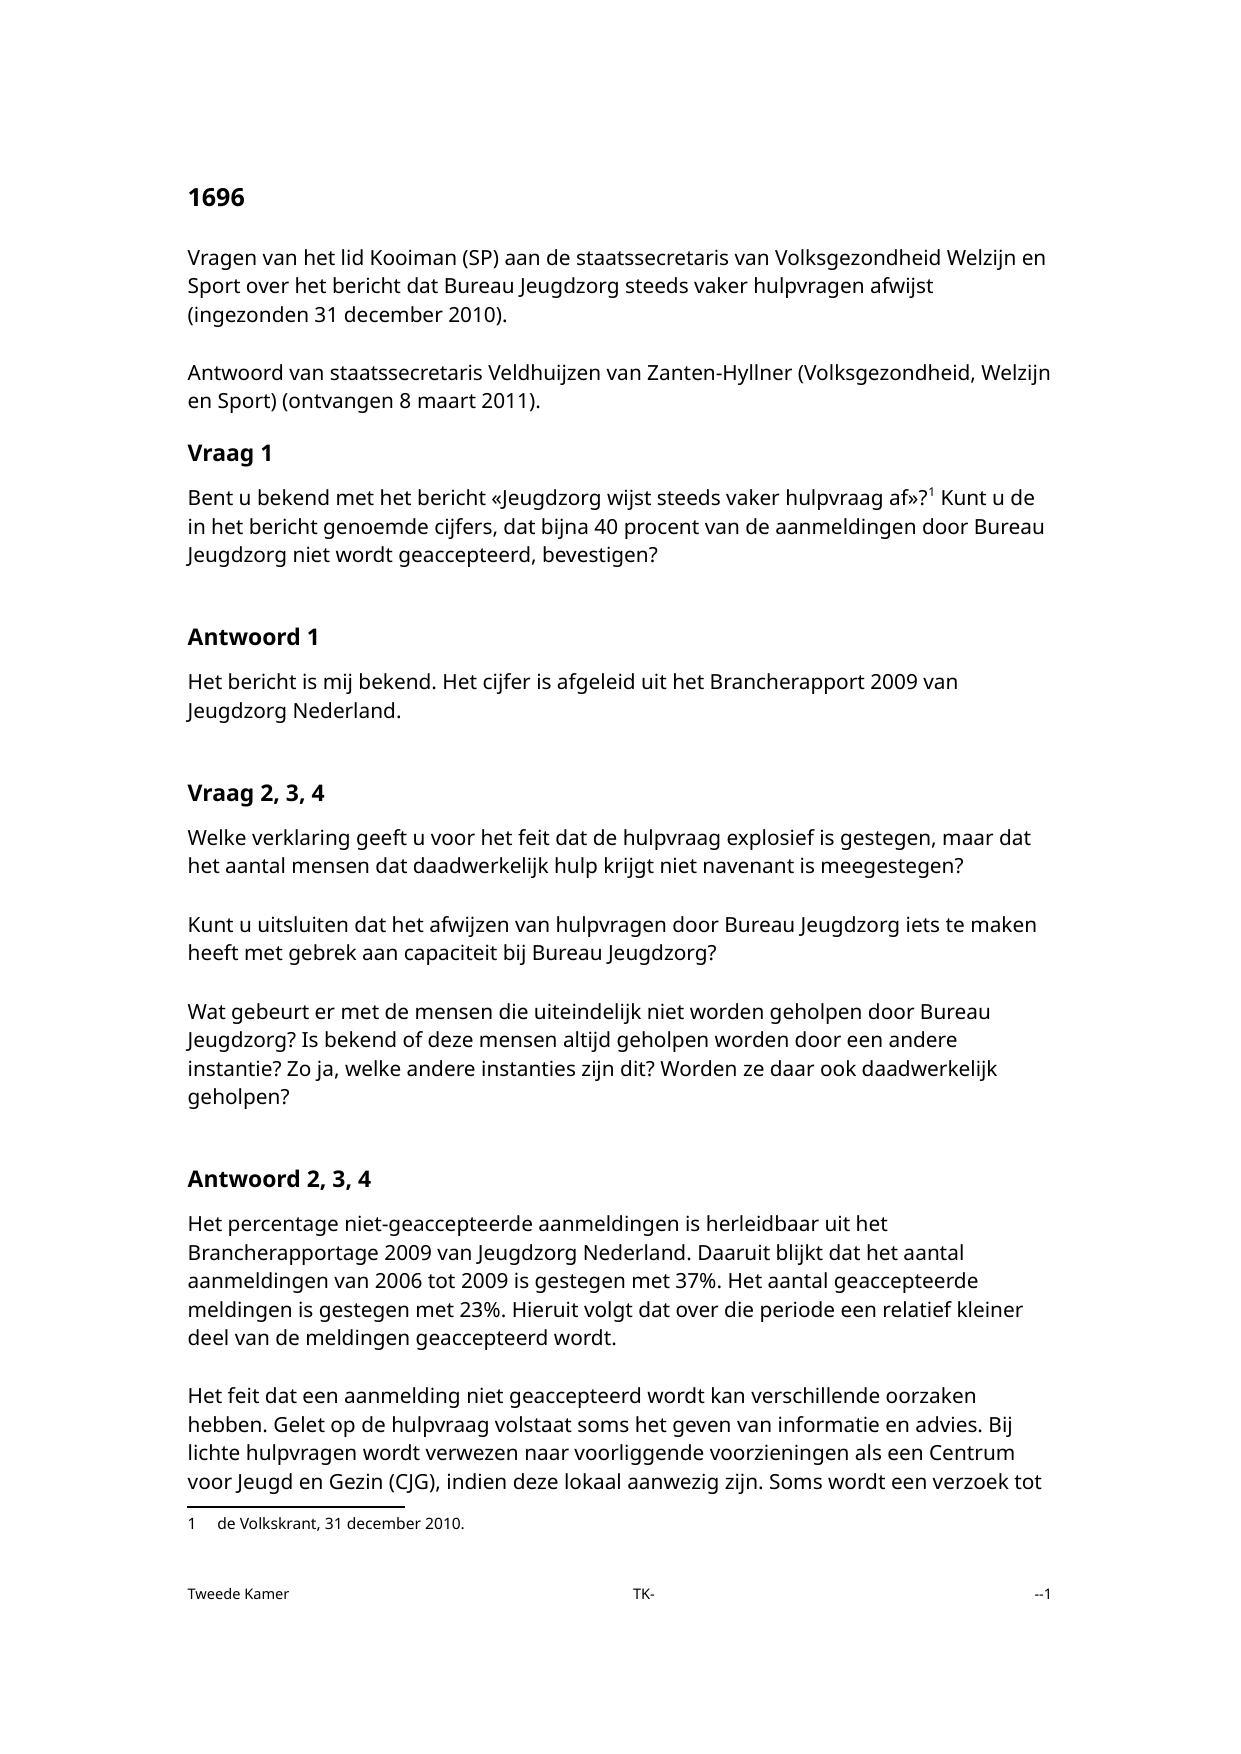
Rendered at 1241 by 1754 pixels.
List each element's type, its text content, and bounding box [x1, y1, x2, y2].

text 1696 [187, 179, 1053, 213]
text Welke verklaring geeft u voor het feit dat de hulpvraag explosief is gestegen, maar dat het aantal mensen dat daadwerkelijk hulp krijgt niet navenant is meegestegen? [187, 823, 1053, 880]
text Kunt u uitsluiten dat het afwijzen van hulpvragen door Bureau Jeugdzorg iets te maken heeft met gebrek aan capaciteit bij Bureau Jeugdzorg? [187, 910, 1053, 967]
subtitle Vraag 2, 3, 4 [187, 777, 1053, 808]
text de Volkskrant, 31 december 2010. [187, 1506, 1053, 1534]
text Het feit dat een aanmelding niet geaccepteerd wordt kan verschillende oorzaken hebben. Gelet op de hulpvraag volstaat soms het geven van informatie en advies. Bij lichte hulpvragen wordt verwezen naar voorliggende voorzieningen als een Centrum voor Jeugd en Gezin (CJG), indien deze lokaal aanwezig zijn. Soms wordt een verzoek tot [187, 1382, 1053, 1495]
subtitle Antwoord 1 [187, 621, 1053, 652]
text Antwoord van staatssecretaris Veldhuijzen van Zanten-Hyllner (Volksgezondheid, Welzijn en Sport) (ontvangen 8 maart 2011). [187, 358, 1053, 415]
subtitle Vraag 1 [187, 437, 1053, 468]
text Het percentage niet-geaccepteerde aanmeldingen is herleidbaar uit het Brancherapportage 2009 van Jeugdzorg Nederland. Daaruit blijkt dat het aantal aanmeldingen van 2006 tot 2009 is gestegen met 37%. Het aantal geaccepteerde meldingen is gestegen met 23%. Hieruit volgt dat over die periode een relatief kleiner deel van de meldingen geaccepteerd wordt. [187, 1209, 1053, 1352]
text Het bericht is mij bekend. Het cijfer is afgeleid uit het Brancherapport 2009 van Jeugdzorg Nederland. [187, 667, 1053, 724]
subtitle Antwoord 2, 3, 4 [187, 1163, 1053, 1194]
text Vragen van het lid Kooiman (SP) aan de staatssecretaris van Volksgezondheid Welzijn en Sport over het bericht dat Bureau Jeugdzorg steeds vaker hulpvragen afwijst (ingezonden 31 december 2010). [187, 243, 1053, 328]
text Wat gebeurt er met de mensen die uiteindelijk niet worden geholpen door Bureau Jeugdzorg? Is bekend of deze mensen altijd geholpen worden door een andere instantie? Zo ja, welke andere instanties zijn dit? Worden ze daar ook daadwerkelijk geholpen? [187, 997, 1053, 1111]
text Bent u bekend met het bericht «Jeugdzorg wijst steeds vaker hulpvraag af»? Kunt u de in het bericht genoemde cijfers, dat bijna 40 procent van de aanmeldingen door Bureau Jeugdzorg niet wordt geaccepteerd, bevestigen? [187, 483, 1053, 569]
